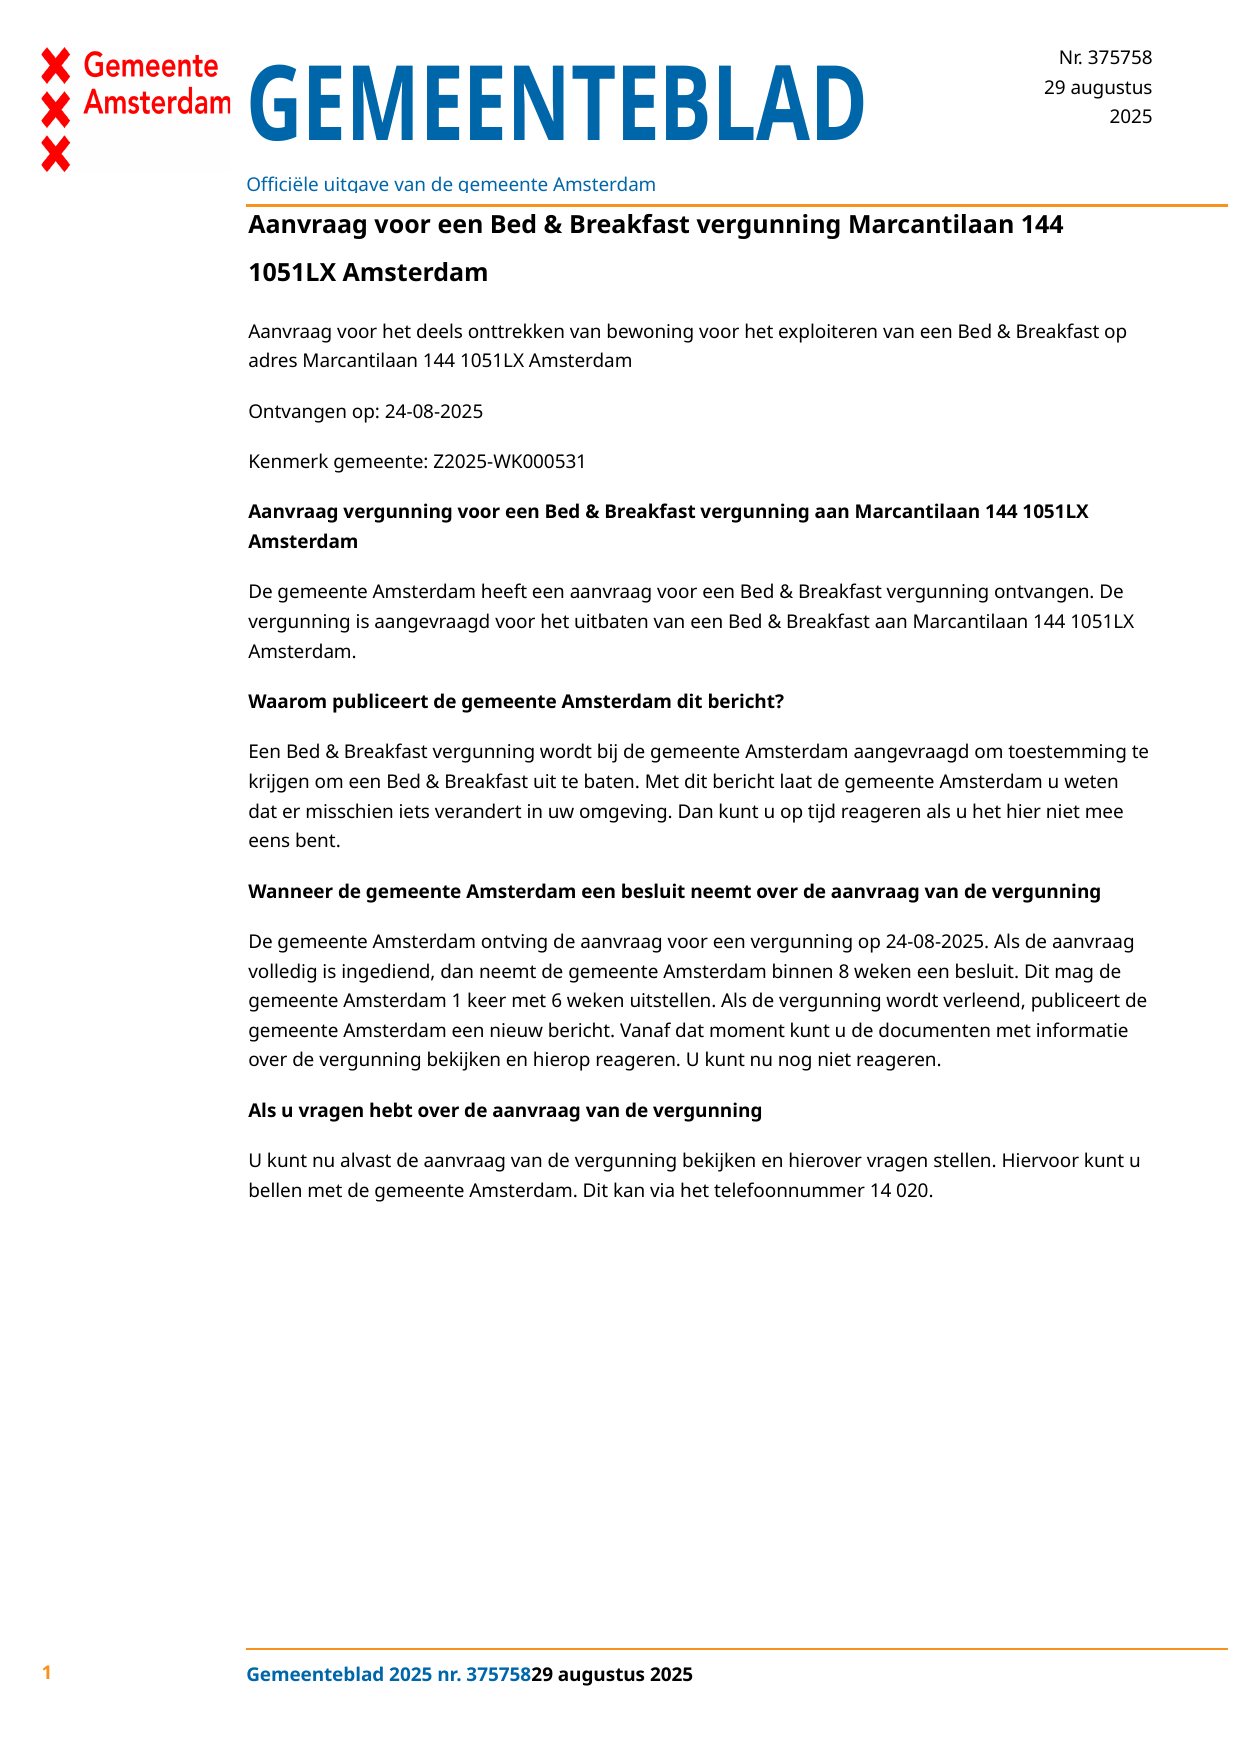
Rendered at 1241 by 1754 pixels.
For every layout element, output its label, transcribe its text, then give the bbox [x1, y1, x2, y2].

picture [41, 47, 231, 172]
text Aanvraag voor een Bed & Breakfast vergunning Marcantilaan 144 1051LX Amsterdam [248, 207, 1152, 288]
text Aanvraag voor het deels onttrekken van bewoning voor het exploiteren van een Bed & Breakfast op adres Marcantilaan 144 1051LX Amsterdam [248, 318, 1152, 373]
text Wanneer de gemeente Amsterdam een besluit neemt over de aanvraag van de vergunning [248, 878, 1152, 904]
text Ontvangen op: 24-08-2025 [248, 398, 1152, 424]
text Waarom publiceert de gemeente Amsterdam dit bericht? [248, 688, 1152, 714]
text Aanvraag vergunning voor een Bed & Breakfast vergunning aan Marcantilaan 144 1051LX Amsterdam [248, 499, 1152, 554]
text De gemeente Amsterdam heeft een aanvraag voor een Bed & Breakfast vergunning ontvangen. De vergunning is aangevraagd voor het uitbaten van een Bed & Breakfast aan Marcantilaan 144 1051LX Amsterdam. [248, 579, 1152, 664]
text U kunt nu alvast de aanvraag van de vergunning bekijken en hierover vragen stellen. Hiervoor kunt u bellen met de gemeente Amsterdam. Dit kan via het telefoonnummer 14 020. [248, 1147, 1152, 1203]
text Kenmerk gemeente: Z2025-WK000531 [248, 448, 1152, 474]
text Als u vragen hebt over de aanvraag van de vergunning [248, 1097, 1152, 1123]
text Een Bed & Breakfast vergunning wordt bij de gemeente Amsterdam aangevraagd om toestemming te krijgen om een Bed & Breakfast uit te baten. Met dit bericht laat de gemeente Amsterdam u weten dat er misschien iets verandert in uw omgeving. Dan kunt u op tijd reageren als u het hier niet mee eens bent. [248, 739, 1152, 853]
text De gemeente Amsterdam ontving de aanvraag voor een vergunning op 24-08-2025. Als de aanvraag volledig is ingediend, dan neemt de gemeente Amsterdam binnen 8 weken een besluit. Dit mag de gemeente Amsterdam 1 keer met 6 weken uitstellen. Als de vergunning wordt verleend, publiceert de gemeente Amsterdam een nieuw bericht. Vanaf dat moment kunt u de documenten met informatie over de vergunning bekijken en hierop reageren. U kunt nu nog niet reageren. [248, 928, 1152, 1072]
